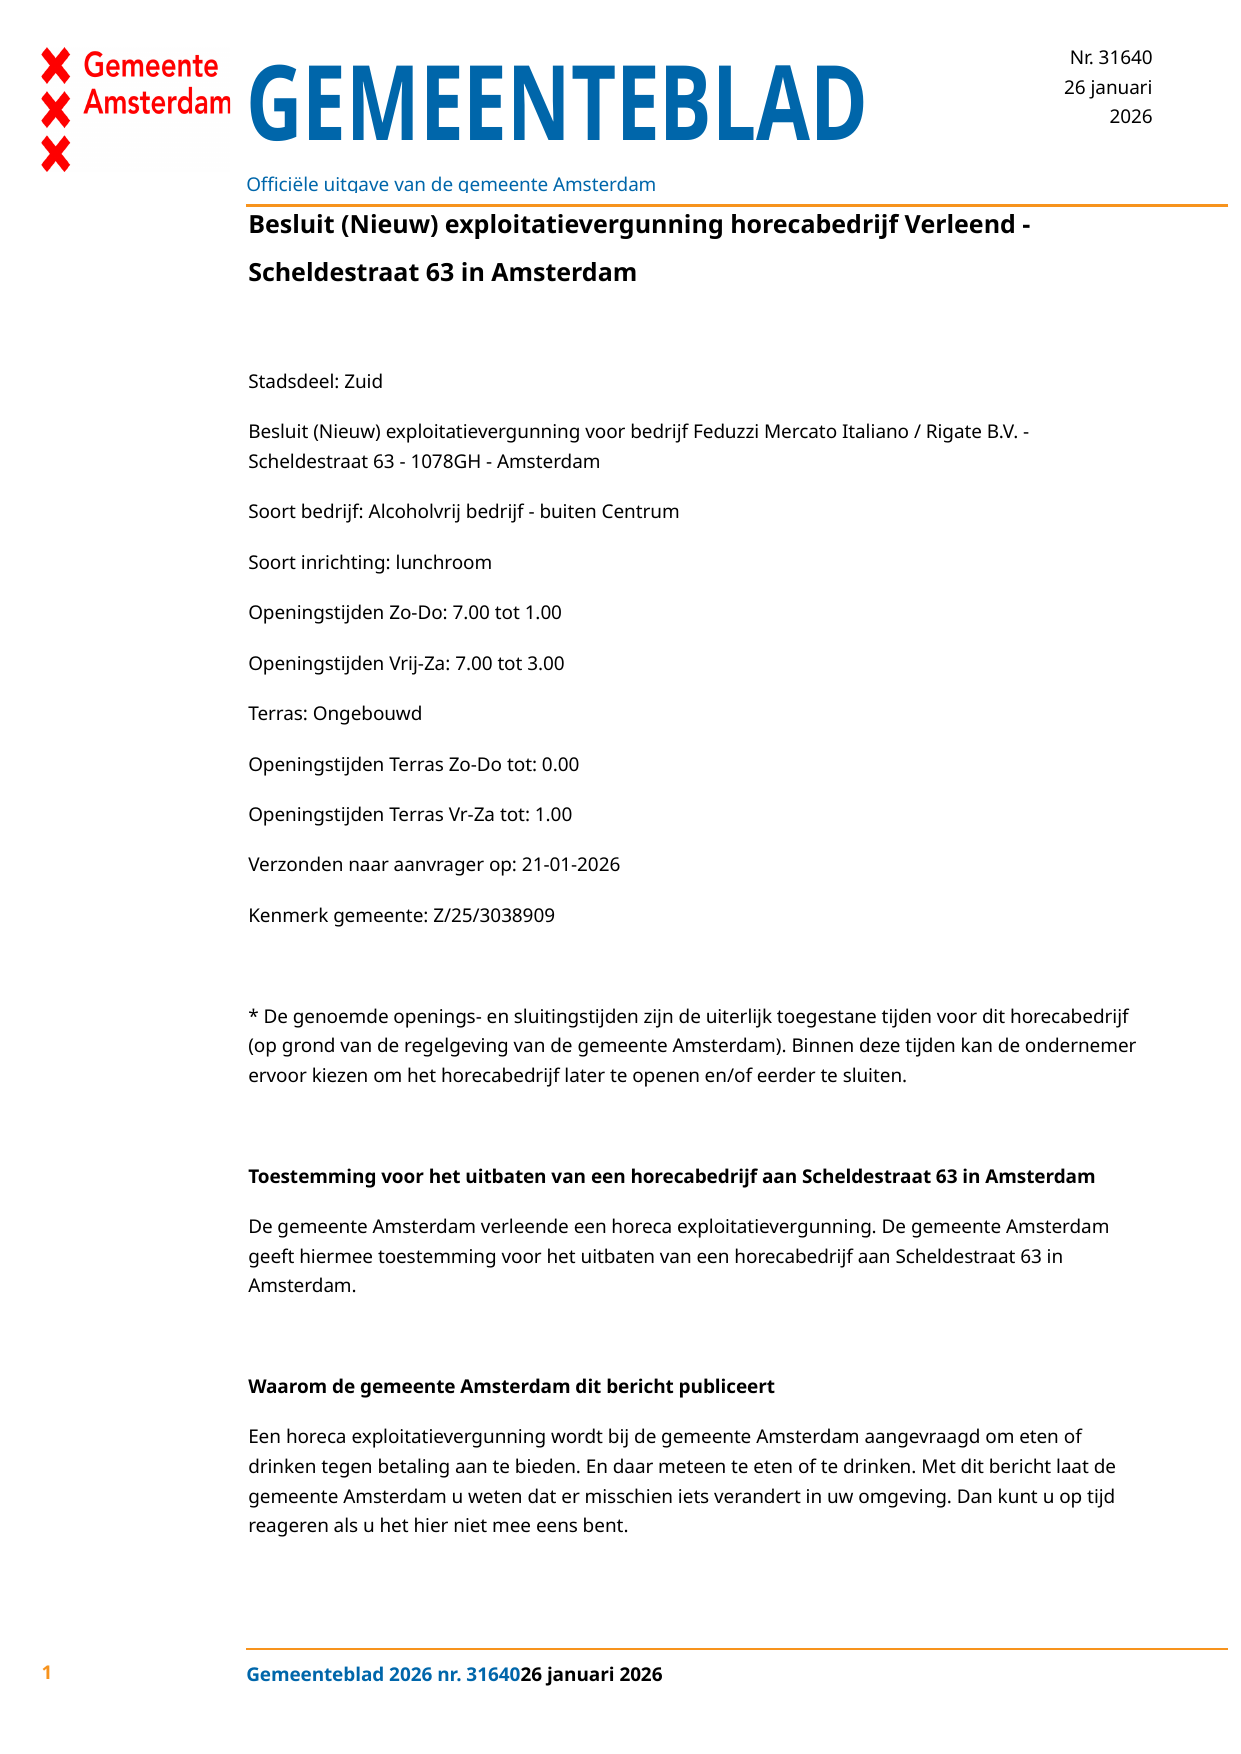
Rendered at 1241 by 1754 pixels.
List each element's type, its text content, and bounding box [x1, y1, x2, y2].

text Openingstijden Zo-Do: 7.00 tot 1.00 [248, 599, 1152, 625]
text Openingstijden Vrij-Za: 7.00 tot 3.00 [248, 650, 1152, 676]
text De gemeente Amsterdam verleende een horeca exploitatievergunning. De gemeente Amsterdam geeft hiermee toestemming voor het uitbaten van een horecabedrijf aan Scheldestraat 63 in Amsterdam. [248, 1213, 1152, 1298]
text Openingstijden Terras Vr-Za tot: 1.00 [248, 801, 1152, 827]
text Verzonden naar aanvrager op: 21-01-2026 [248, 852, 1152, 877]
text Toestemming voor het uitbaten van een horecabedrijf aan Scheldestraat 63 in Amsterdam [248, 1163, 1152, 1189]
text Een horeca exploitatievergunning wordt bij de gemeente Amsterdam aangevraagd om eten of drinken tegen betaling aan te bieden. En daar meteen te eten of te drinken. Met dit bericht laat de gemeente Amsterdam u weten dat er misschien iets verandert in uw omgeving. Dan kunt u op tijd reageren als u het hier niet mee eens bent. [248, 1424, 1152, 1538]
text Terras: Ongebouwd [248, 700, 1152, 726]
text Besluit (Nieuw) exploitatievergunning voor bedrijf Feduzzi Mercato Italiano / Rigate B.V. - Scheldestraat 63 - 1078GH - Amsterdam [248, 419, 1152, 474]
text Waarom de gemeente Amsterdam dit bericht publiceert [248, 1373, 1152, 1399]
text Stadsdeel: Zuid [248, 368, 1152, 394]
text Openingstijden Terras Zo-Do tot: 0.00 [248, 751, 1152, 777]
picture [41, 47, 231, 172]
text Besluit (Nieuw) exploitatievergunning horecabedrijf Verleend - Scheldestraat 63 in Amsterdam [248, 207, 1152, 288]
text * De genoemde openings- en sluitingstijden zijn de uiterlijk toegestane tijden voor dit horecabedrijf (op grond van de regelgeving van de gemeente Amsterdam). Binnen deze tijden kan de ondernemer ervoor kiezen om het horecabedrijf later te openen en/of eerder te sluiten. [248, 1003, 1152, 1088]
text Soort inrichting: lunchroom [248, 549, 1152, 575]
text Soort bedrijf: Alcoholvrij bedrijf - buiten Centrum [248, 499, 1152, 524]
text Kenmerk gemeente: Z/25/3038909 [248, 902, 1152, 928]
